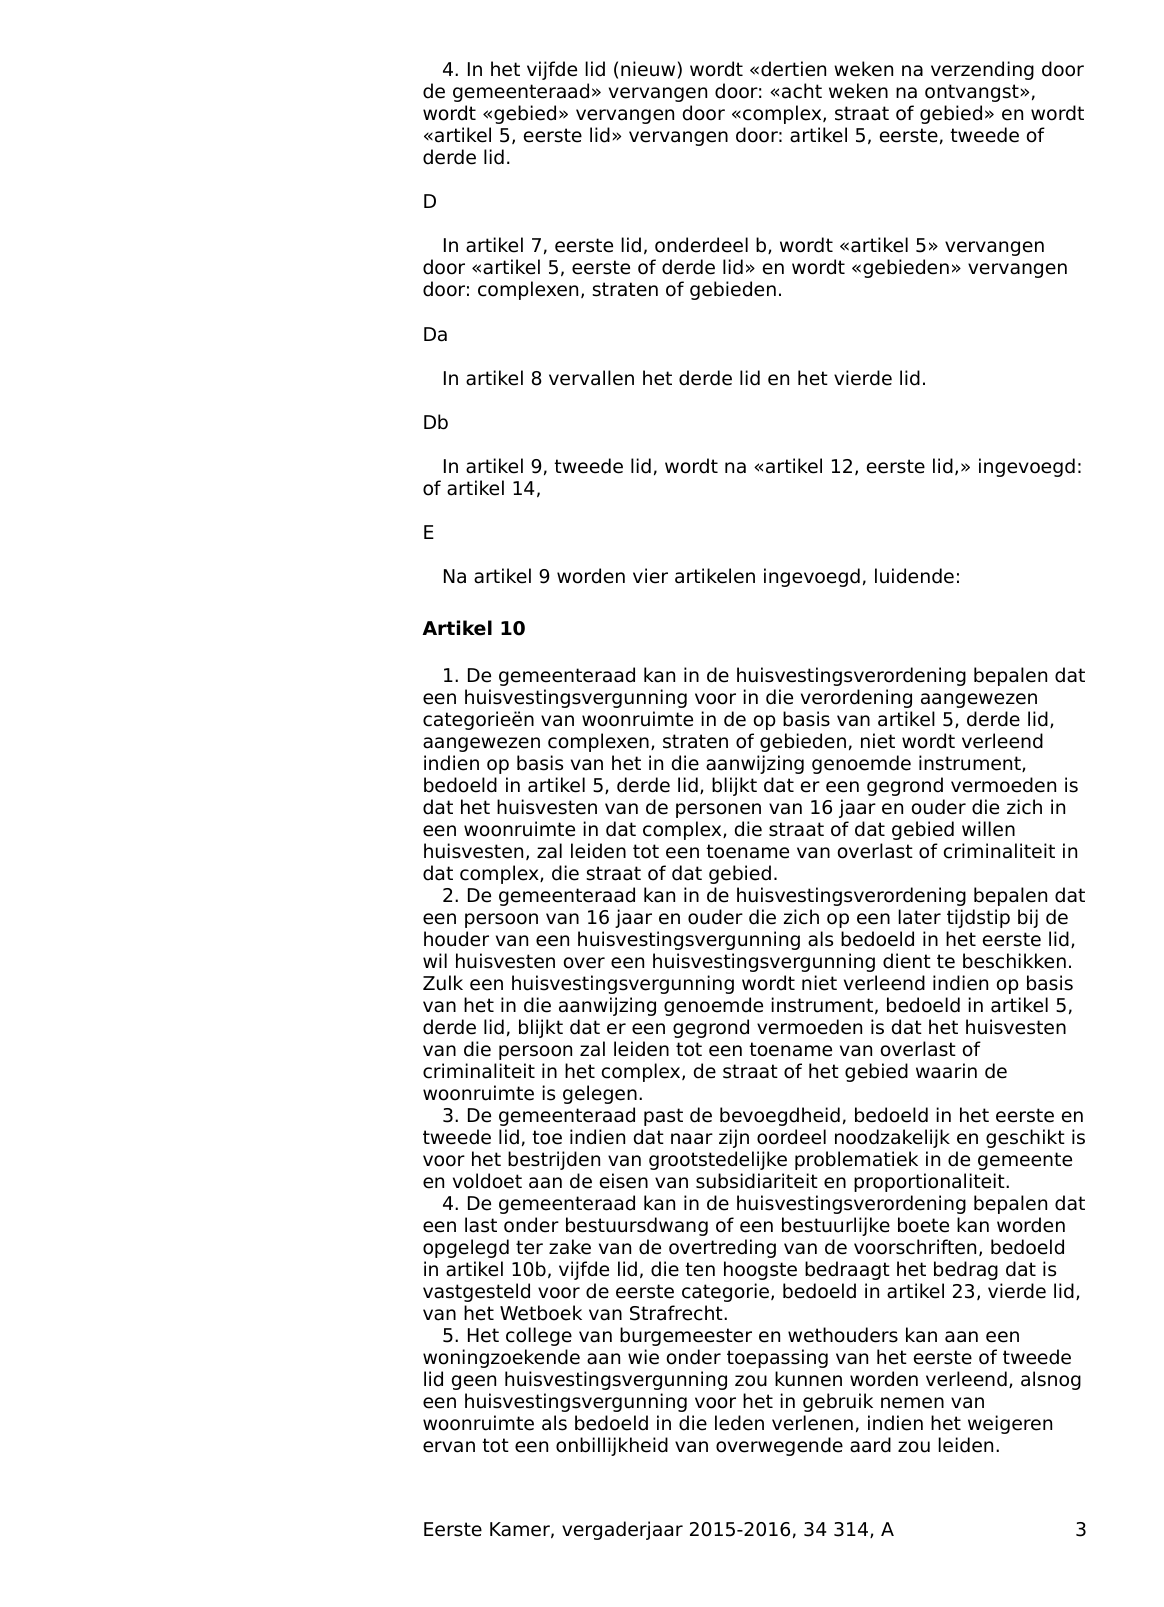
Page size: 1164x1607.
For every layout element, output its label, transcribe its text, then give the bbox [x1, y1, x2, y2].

text In artikel 7, eerste lid, onderdeel b, wordt «artikel 5» vervangen door «artikel 5, eerste of derde lid» en wordt «gebieden» vervangen door: complexen, straten of gebieden. [422, 235, 1087, 301]
text 2. De gemeenteraad kan in de huisvestingsverordening bepalen dat een persoon van 16 jaar en ouder die zich op een later tijdstip bij de houder van een huisvestingsvergunning als bedoeld in het eerste lid, wil huisvesten over een huisvestingsvergunning dient te beschikken. Zulk een huisvestingsvergunning wordt niet verleend indien op basis van het in die aanwijzing genoemde instrument, bedoeld in artikel 5, derde lid, blijkt dat er een gegrond vermoeden is dat het huisvesten van die persoon zal leiden tot een toename van overlast of criminaliteit in het complex, de straat of het gebied waarin de woonruimte is gelegen. [422, 885, 1087, 1105]
text 1. De gemeenteraad kan in de huisvestingsverordening bepalen dat een huisvestingsvergunning voor in die verordening aangewezen categorieën van woonruimte in de op basis van artikel 5, derde lid, aangewezen complexen, straten of gebieden, niet wordt verleend indien op basis van het in die aanwijzing genoemde instrument, bedoeld in artikel 5, derde lid, blijkt dat er een gegrond vermoeden is dat het huisvesten van de personen van 16 jaar en ouder die zich in een woonruimte in dat complex, die straat of dat gebied willen huisvesten, zal leiden tot een toename van overlast of criminaliteit in dat complex, die straat of dat gebied. [422, 665, 1087, 885]
text Db [422, 412, 1087, 434]
text In artikel 9, tweede lid, wordt na «artikel 12, eerste lid,» ingevoegd: of artikel 14, [422, 456, 1087, 500]
text 5. Het college van burgemeester en wethouders kan aan een woningzoekende aan wie onder toepassing van het eerste of tweede lid geen huisvestingsvergunning zou kunnen worden verleend, alsnog een huisvestingsvergunning voor het in gebruik nemen van woonruimte als bedoeld in die leden verlenen, indien het weigeren ervan tot een onbillijkheid van overwegende aard zou leiden. [422, 1324, 1087, 1456]
text 3. De gemeenteraad past de bevoegdheid, bedoeld in het eerste en tweede lid, toe indien dat naar zijn oordeel noodzakelijk en geschikt is voor het bestrijden van grootstedelijke problematiek in de gemeente en voldoet aan de eisen van subsidiariteit en proportionaliteit. [422, 1105, 1087, 1193]
text E [422, 522, 1087, 544]
text D [422, 191, 1087, 213]
text In artikel 8 vervallen het derde lid en het vierde lid. [422, 368, 1087, 389]
text 4. De gemeenteraad kan in de huisvestingsverordening bepalen dat een last onder bestuursdwang of een bestuurlijke boete kan worden opgelegd ter zake van de overtreding van de voorschriften, bedoeld in artikel 10b, vijfde lid, die ten hoogste bedraagt het bedrag dat is vastgesteld voor de eerste categorie, bedoeld in artikel 23, vierde lid, van het Wetboek van Strafrecht. [422, 1193, 1087, 1324]
text 4. In het vijfde lid (nieuw) wordt «dertien weken na verzending door de gemeenteraad» vervangen door: «acht weken na ontvangst», wordt «gebied» vervangen door «complex, straat of gebied» en wordt «artikel 5, eerste lid» vervangen door: artikel 5, eerste, tweede of derde lid. [422, 59, 1087, 169]
text Na artikel 9 worden vier artikelen ingevoegd, luidende: [422, 566, 1087, 588]
subtitle Artikel 10 [422, 618, 1087, 640]
text Da [422, 323, 1087, 345]
